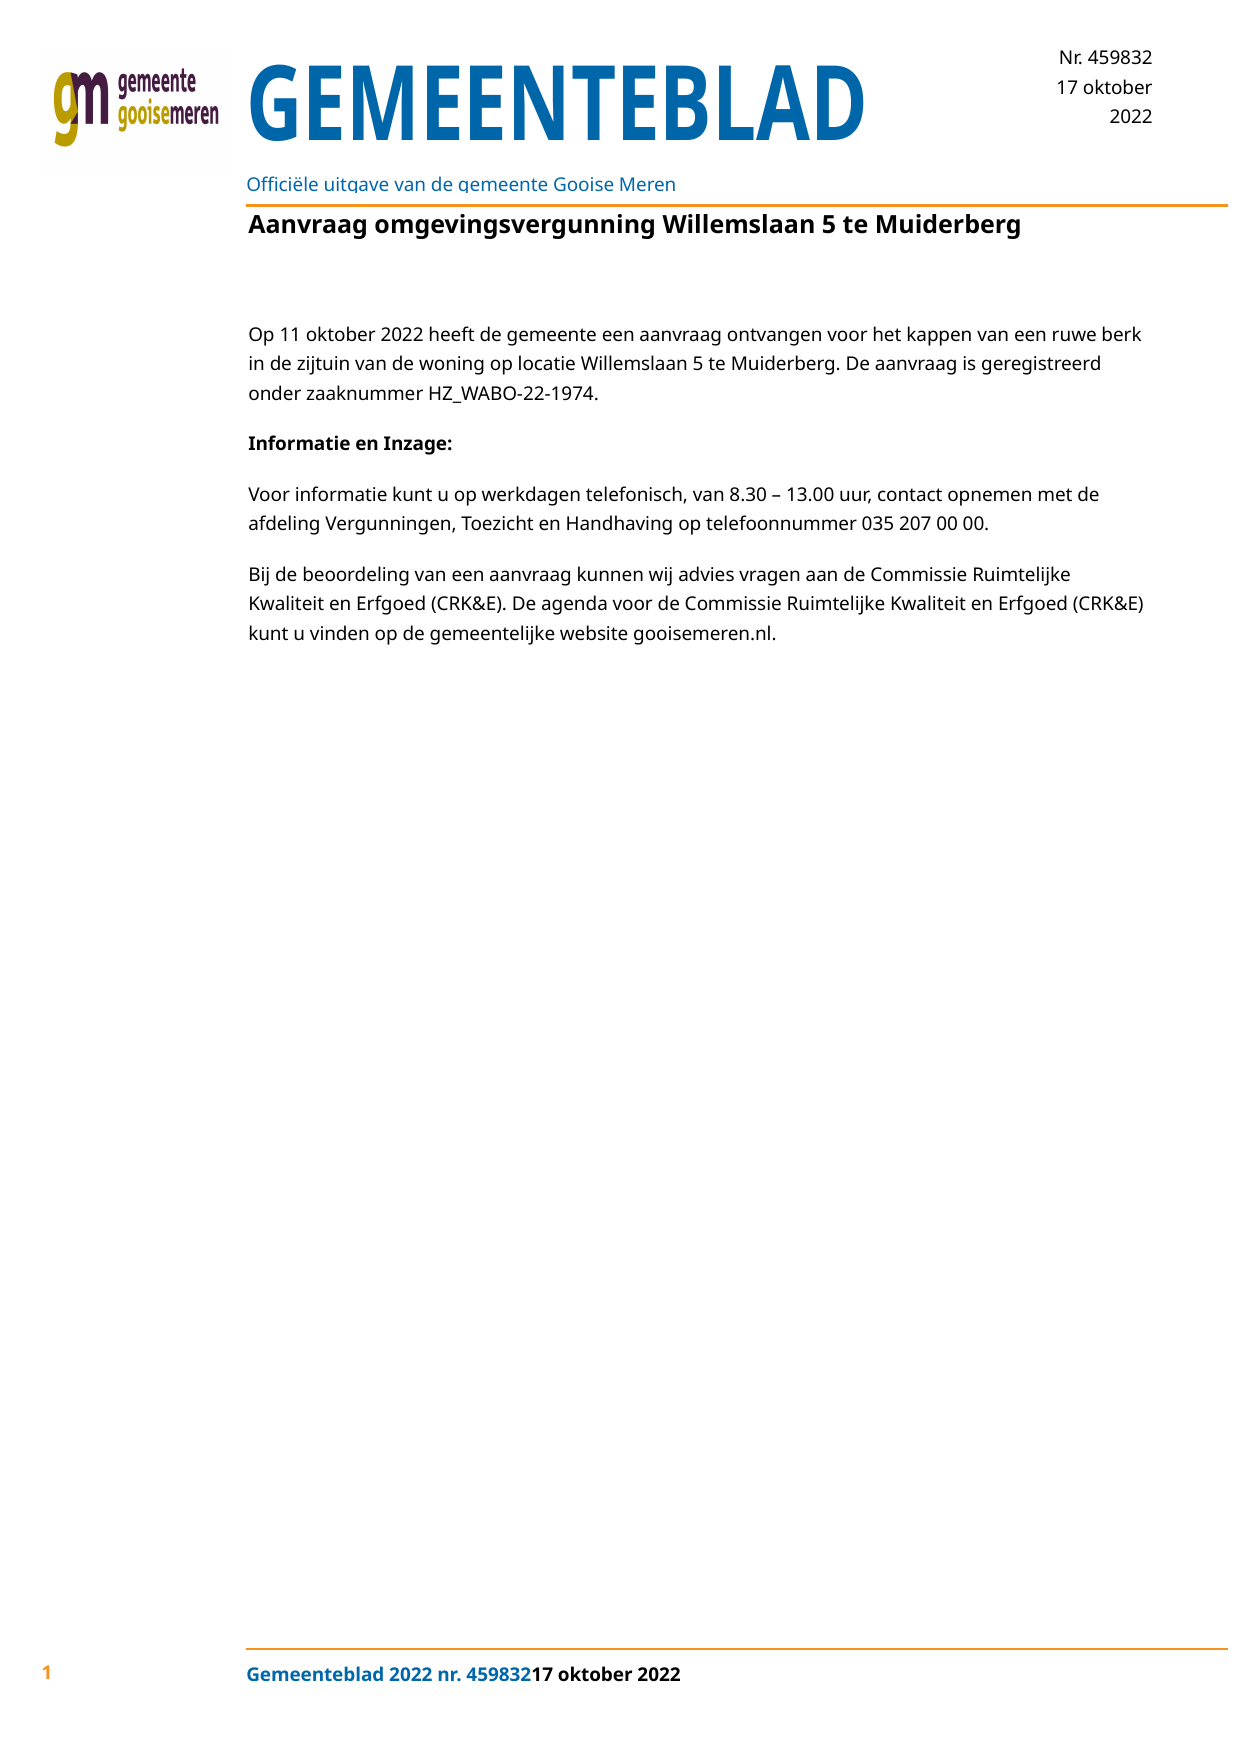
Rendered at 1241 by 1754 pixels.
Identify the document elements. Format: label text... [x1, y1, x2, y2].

text Bij de beoordeling van een aanvraag kunnen wij advies vragen aan de Commissie Ruimtelijke Kwaliteit en Erfgoed (CRK&E). De agenda voor de Commissie Ruimtelijke Kwaliteit en Erfgoed (CRK&E) kunt u vinden op de gemeentelijke website gooisemeren.nl. [248, 561, 1152, 646]
text Op 11 oktober 2022 heeft de gemeente een aanvraag ontvangen voor het kappen van een ruwe berk in de zijtuin van de woning op locatie Willemslaan 5 te Muiderberg. De aanvraag is geregistreerd onder zaaknummer HZ_WABO-22-1974. [248, 321, 1152, 406]
picture [41, 47, 231, 172]
text Informatie en Inzage: [248, 430, 1152, 456]
text Aanvraag omgevingsvergunning Willemslaan 5 te Muiderberg [248, 207, 1152, 241]
text Voor informatie kunt u op werkdagen telefonisch, van 8.30 – 13.00 uur, contact opnemen met de afdeling Vergunningen, Toezicht en Handhaving op telefoonnummer 035 207 00 00. [248, 481, 1152, 536]
